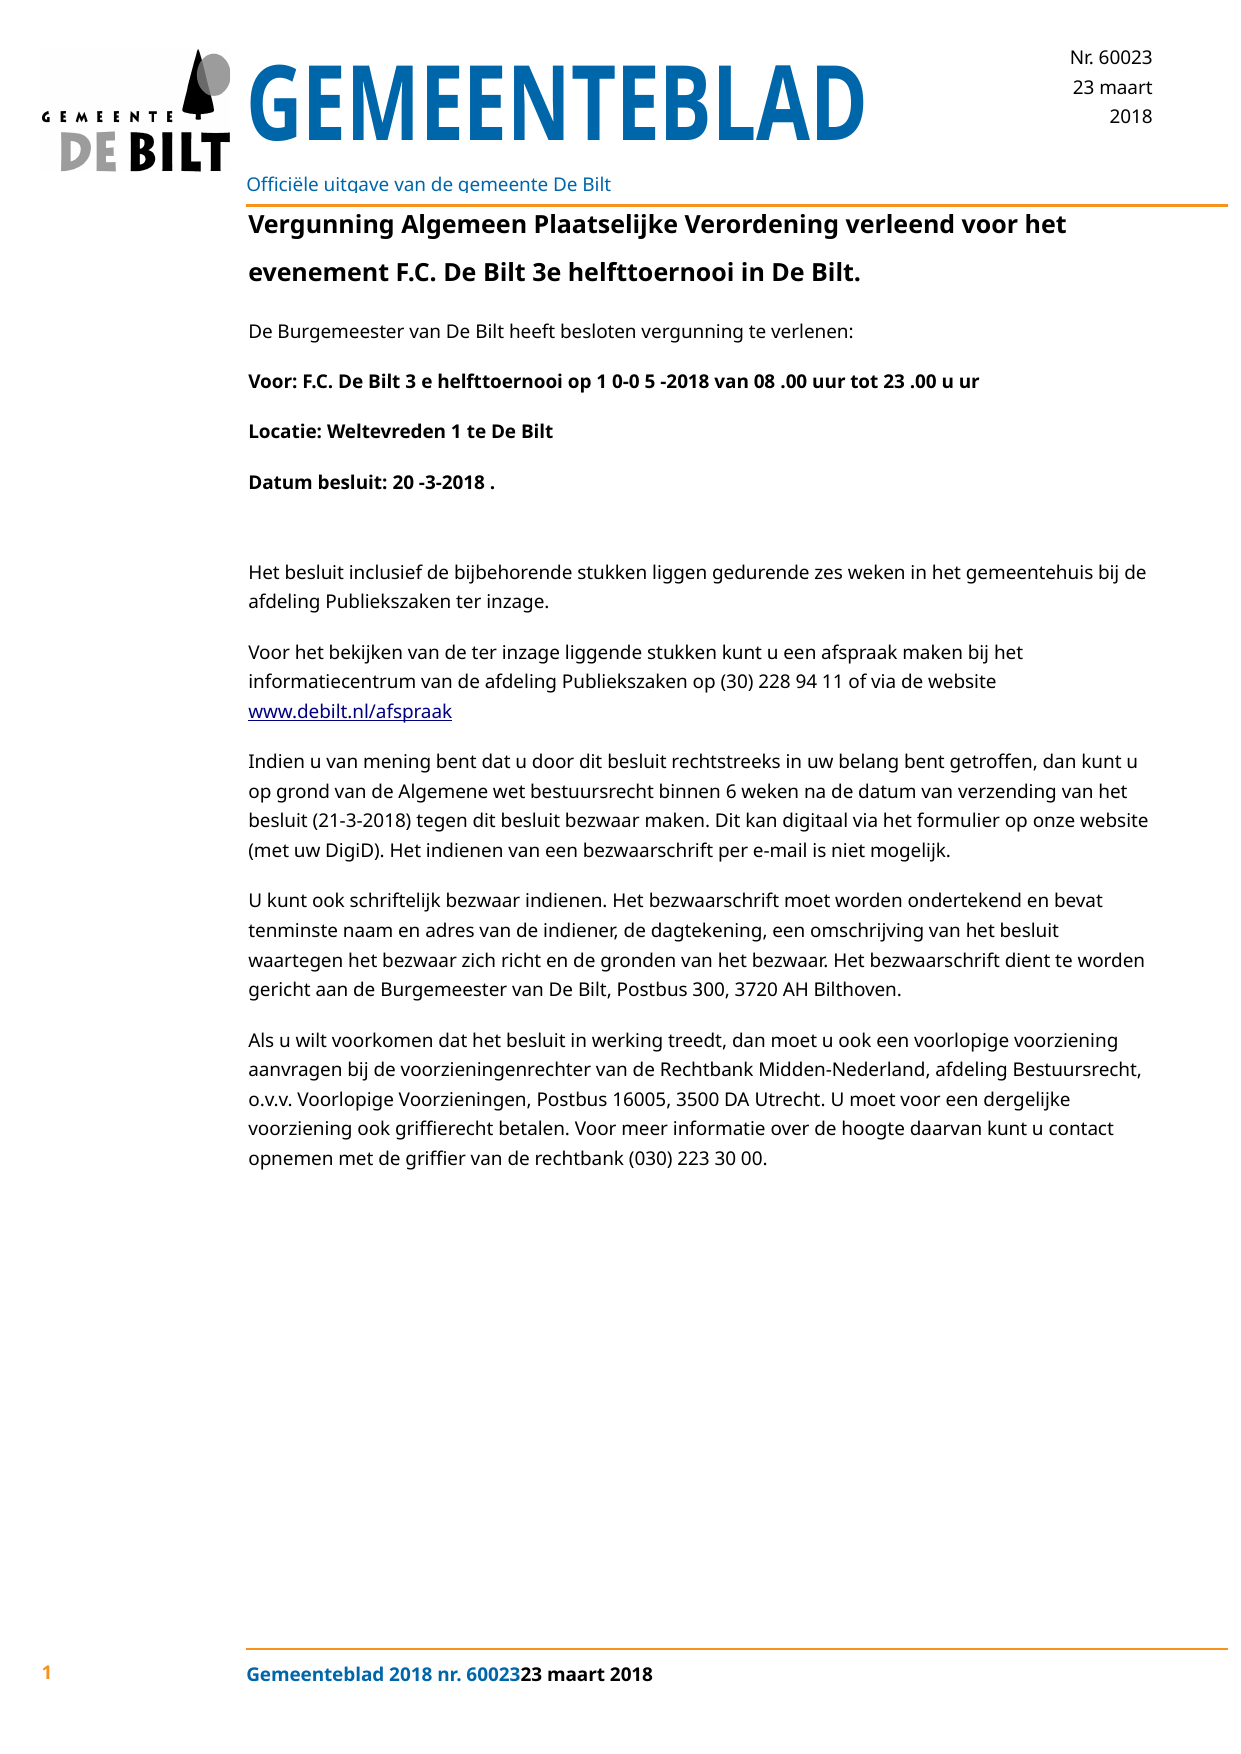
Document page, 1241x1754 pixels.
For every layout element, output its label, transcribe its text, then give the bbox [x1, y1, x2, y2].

text Voor het bekijken van de ter inzage liggende stukken kunt u een afspraak maken bij het informatiecentrum van de afdeling Publiekszaken op (30) 228 94 11 of via de website www.debilt.nl/afspraak [248, 639, 1152, 724]
text Het besluit inclusief de bijbehorende stukken liggen gedurende zes weken in het gemeentehuis bij de afdeling Publiekszaken ter inzage. [248, 559, 1152, 614]
text U kunt ook schriftelijk bezwaar indienen. Het bezwaarschrift moet worden ondertekend en bevat tenminste naam en adres van de indiener, de dagtekening, een omschrijving van het besluit waartegen het bezwaar zich richt en de gronden van het bezwaar. Het bezwaarschrift dient te worden gericht aan de Burgemeester van De Bilt, Postbus 300, 3720 AH Bilthoven. [248, 888, 1152, 1002]
text Als u wilt voorkomen dat het besluit in werking treedt, dan moet u ook een voorlopige voorziening aanvragen bij de voorzieningenrechter van de Rechtbank Midden-Nederland, afdeling Bestuursrecht, o.v.v. Voorlopige Voorzieningen, Postbus 16005, 3500 DA Utrecht. U moet voor een dergelijke voorziening ook griffierecht betalen. Voor meer informatie over de hoogte daarvan kunt u contact opnemen met de griffier van de rechtbank (030) 223 30 00. [248, 1027, 1152, 1171]
text Voor: F.C. De Bilt 3 e helfttoernooi op 1 0-0 5 -2018 van 08 .00 uur tot 23 .00 u ur [248, 368, 1152, 394]
picture [41, 47, 231, 172]
text Locatie: Weltevreden 1 te De Bilt [248, 419, 1152, 444]
text De Burgemeester van De Bilt heeft besloten vergunning te verlenen: [248, 318, 1152, 344]
text Datum besluit: 20 -3-2018 . [248, 469, 1152, 495]
text Vergunning Algemeen Plaatselijke Verordening verleend voor het evenement F.C. De Bilt 3e helfttoernooi in De Bilt. [248, 207, 1152, 288]
text Indien u van mening bent dat u door dit besluit rechtstreeks in uw belang bent getroffen, dan kunt u op grond van de Algemene wet bestuursrecht binnen 6 weken na de datum van verzending van het besluit (21-3-2018) tegen dit besluit bezwaar maken. Dit kan digitaal via het formulier op onze website (met uw DigiD). Het indienen van een bezwaarschrift per e-mail is niet mogelijk. [248, 748, 1152, 863]
